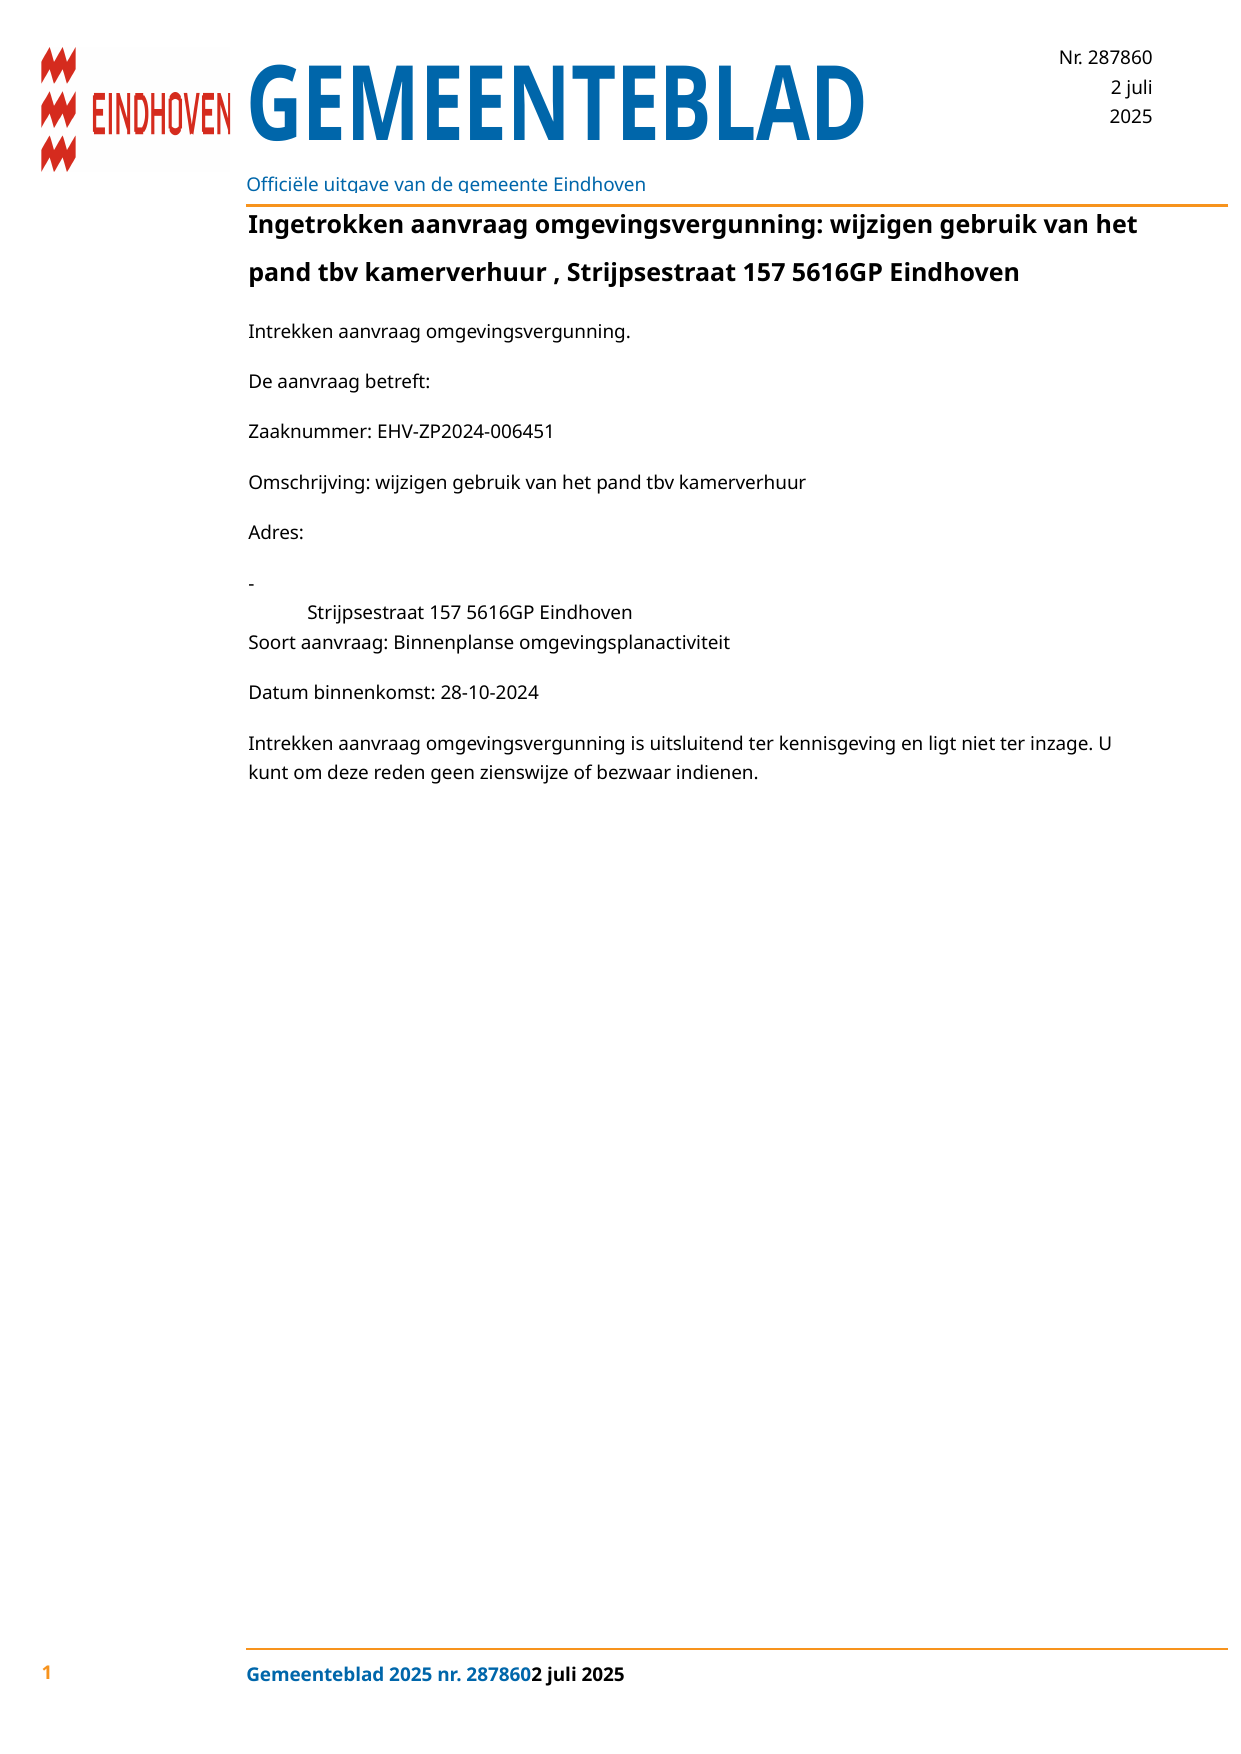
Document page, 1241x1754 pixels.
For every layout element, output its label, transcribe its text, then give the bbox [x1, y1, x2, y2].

text Omschrijving: wijzigen gebruik van het pand tbv kamerverhuur [248, 469, 1152, 495]
picture [41, 47, 231, 172]
text De aanvraag betreft: [248, 368, 1152, 394]
text Adres: [248, 519, 1152, 545]
text Intrekken aanvraag omgevingsvergunning. [248, 318, 1152, 344]
text Intrekken aanvraag omgevingsvergunning is uitsluitend ter kennisgeving en ligt niet ter inzage. U kunt om deze reden geen zienswijze of bezwaar indienen. [248, 730, 1152, 785]
text Ingetrokken aanvraag omgevingsvergunning: wijzigen gebruik van het pand tbv kamerverhuur , Strijpsestraat 157 5616GP Eindhoven [248, 207, 1152, 288]
text Datum binnenkomst: 28-10-2024 [248, 679, 1152, 705]
text Soort aanvraag: Binnenplanse omgevingsplanactiviteit [248, 629, 1152, 655]
text Zaaknummer: EHV-ZP2024-006451 [248, 419, 1152, 444]
list Strijpsestraat 157 5616GP Eindhoven [248, 599, 1152, 625]
